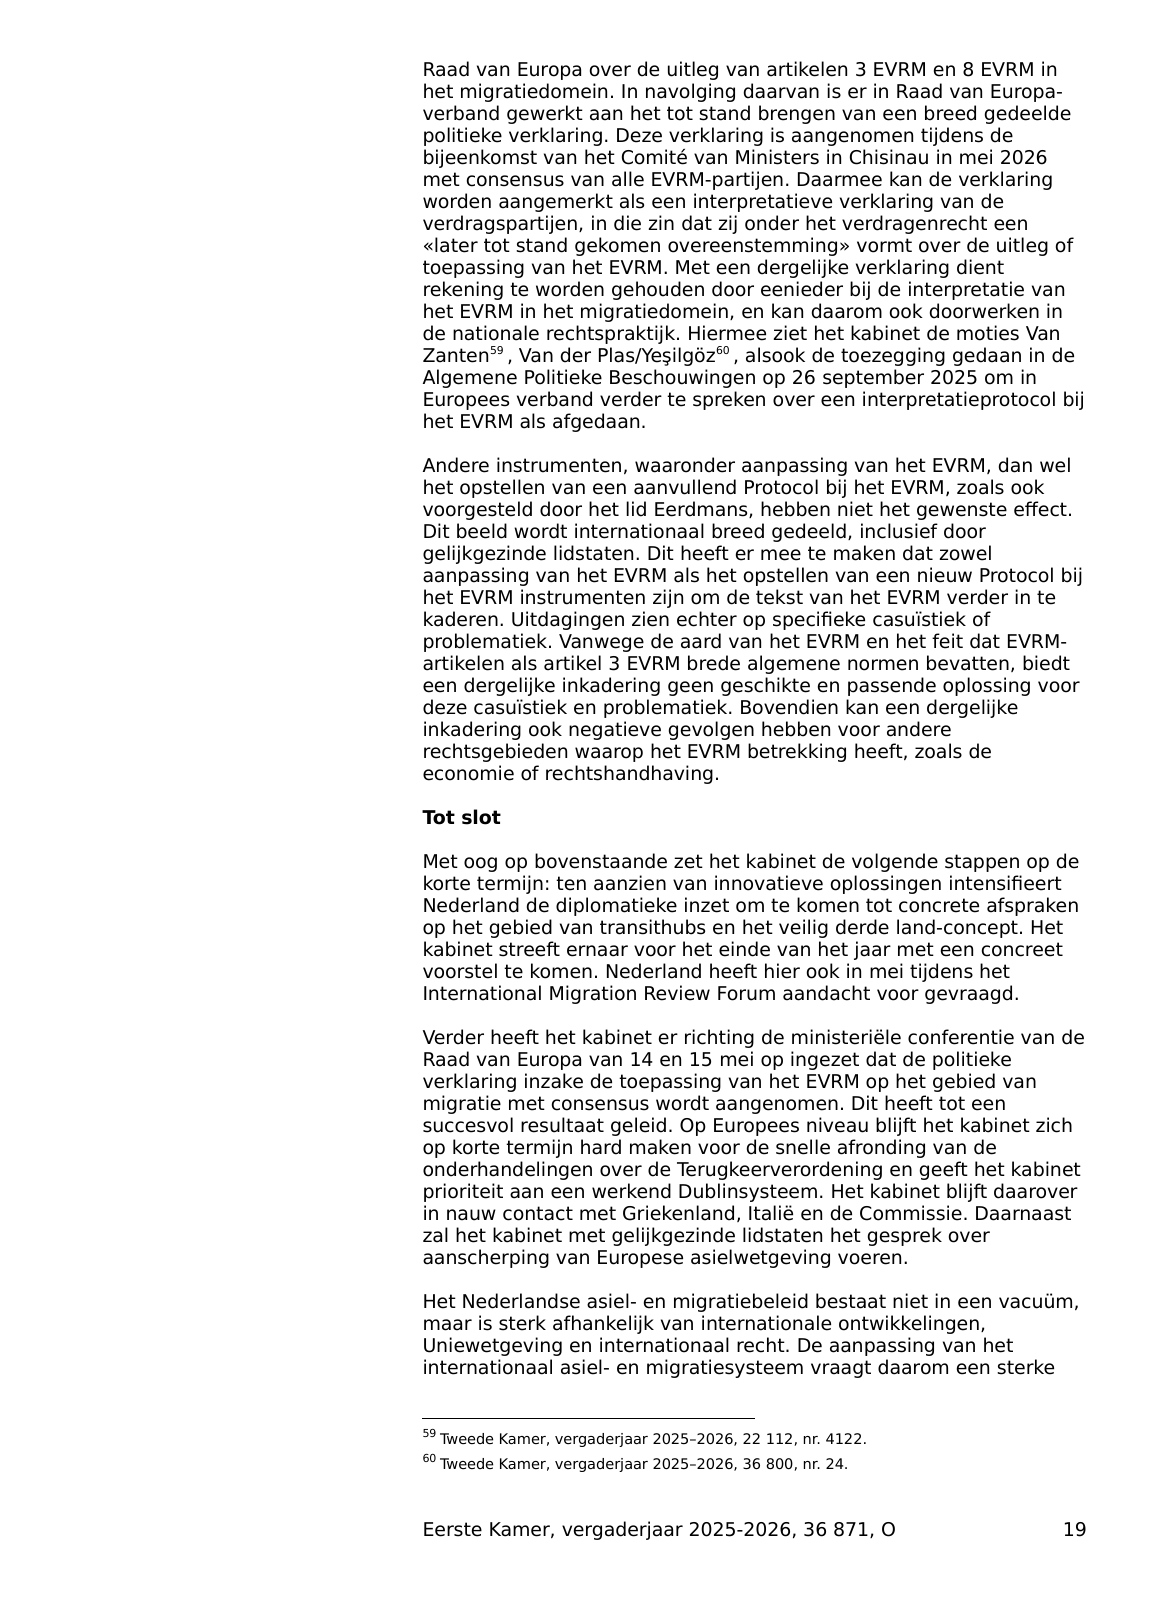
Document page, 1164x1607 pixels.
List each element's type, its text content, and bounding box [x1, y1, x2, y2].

text Verder heeft het kabinet er richting de ministeriële conferentie van de Raad van Europa van 14 en 15 mei op ingezet dat de politieke verklaring inzake de toepassing van het EVRM op het gebied van migratie met consensus wordt aangenomen. Dit heeft tot een succesvol resultaat geleid. Op Europees niveau blijft het kabinet zich op korte termijn hard maken voor de snelle afronding van de onderhandelingen over de Terugkeerverordening en geeft het kabinet prioriteit aan een werkend Dublinsysteem. Het kabinet blijft daarover in nauw contact met Griekenland, Italië en de Commissie. Daarnaast zal het kabinet met gelijkgezinde lidstaten het gesprek over aanscherping van Europese asielwetgeving voeren. [422, 1027, 1087, 1269]
text Met oog op bovenstaande zet het kabinet de volgende stappen op de korte termijn: ten aanzien van innovatieve oplossingen intensifieert Nederland de diplomatieke inzet om te komen tot concrete afspraken op het gebied van transithubs en het veilig derde land-concept. Het kabinet streeft ernaar voor het einde van het jaar met een concreet voorstel te komen. Nederland heeft hier ook in mei tijdens het International Migration Review Forum aandacht voor gevraagd. [422, 851, 1087, 1005]
text Andere instrumenten, waaronder aanpassing van het EVRM, dan wel het opstellen van een aanvullend Protocol bij het EVRM, zoals ook voorgesteld door het lid Eerdmans, hebben niet het gewenste effect. Dit beeld wordt internationaal breed gedeeld, inclusief door gelijkgezinde lidstaten. Dit heeft er mee te maken dat zowel aanpassing van het EVRM als het opstellen van een nieuw Protocol bij het EVRM instrumenten zijn om de tekst van het EVRM verder in te kaderen. Uitdagingen zien echter op specifieke casuïstiek of problematiek. Vanwege de aard van het EVRM en het feit dat EVRM-artikelen als artikel 3 EVRM brede algemene normen bevatten, biedt een dergelijke inkadering geen geschikte en passende oplossing voor deze casuïstiek en problematiek. Bovendien kan een dergelijke inkadering ook negatieve gevolgen hebben voor andere rechtsgebieden waarop het EVRM betrekking heeft, zoals de economie of rechtshandhaving. [422, 455, 1087, 784]
text Raad van Europa over de uitleg van artikelen 3 EVRM en 8 EVRM in het migratiedomein. In navolging daarvan is er in Raad van Europa-verband gewerkt aan het tot stand brengen van een breed gedeelde politieke verklaring. Deze verklaring is aangenomen tijdens de bijeenkomst van het Comité van Ministers in Chisinau in mei 2026 met consensus van alle EVRM-partijen. Daarmee kan de verklaring worden aangemerkt als een interpretatieve verklaring van de verdragspartijen, in die zin dat zij onder het verdragenrecht een «later tot stand gekomen overeenstemming» vormt over de uitleg of toepassing van het EVRM. Met een dergelijke verklaring dient rekening te worden gehouden door eenieder bij de interpretatie van het EVRM in het migratiedomein, en kan daarom ook doorwerken in de nationale rechtspraktijk. Hiermee ziet het kabinet de moties Van Zanten, Van der Plas/Yeşilgöz, alsook de toezegging gedaan in de Algemene Politieke Beschouwingen op 26 september 2025 om in Europees verband verder te spreken over een interpretatieprotocol bij het EVRM als afgedaan. [422, 59, 1087, 433]
text Het Nederlandse asiel- en migratiebeleid bestaat niet in een vacuüm, maar is sterk afhankelijk van internationale ontwikkelingen, Uniewetgeving en internationaal recht. De aanpassing van het internationaal asiel- en migratiesysteem vraagt daarom een sterke [422, 1291, 1087, 1379]
text Tweede Kamer, vergaderjaar 2025–2026, 36 800, nr. 24. [422, 1452, 1087, 1474]
text Tweede Kamer, vergaderjaar 2025–2026, 22 112, nr. 4122. [422, 1427, 1087, 1449]
subtitle Tot slot [422, 807, 1087, 829]
